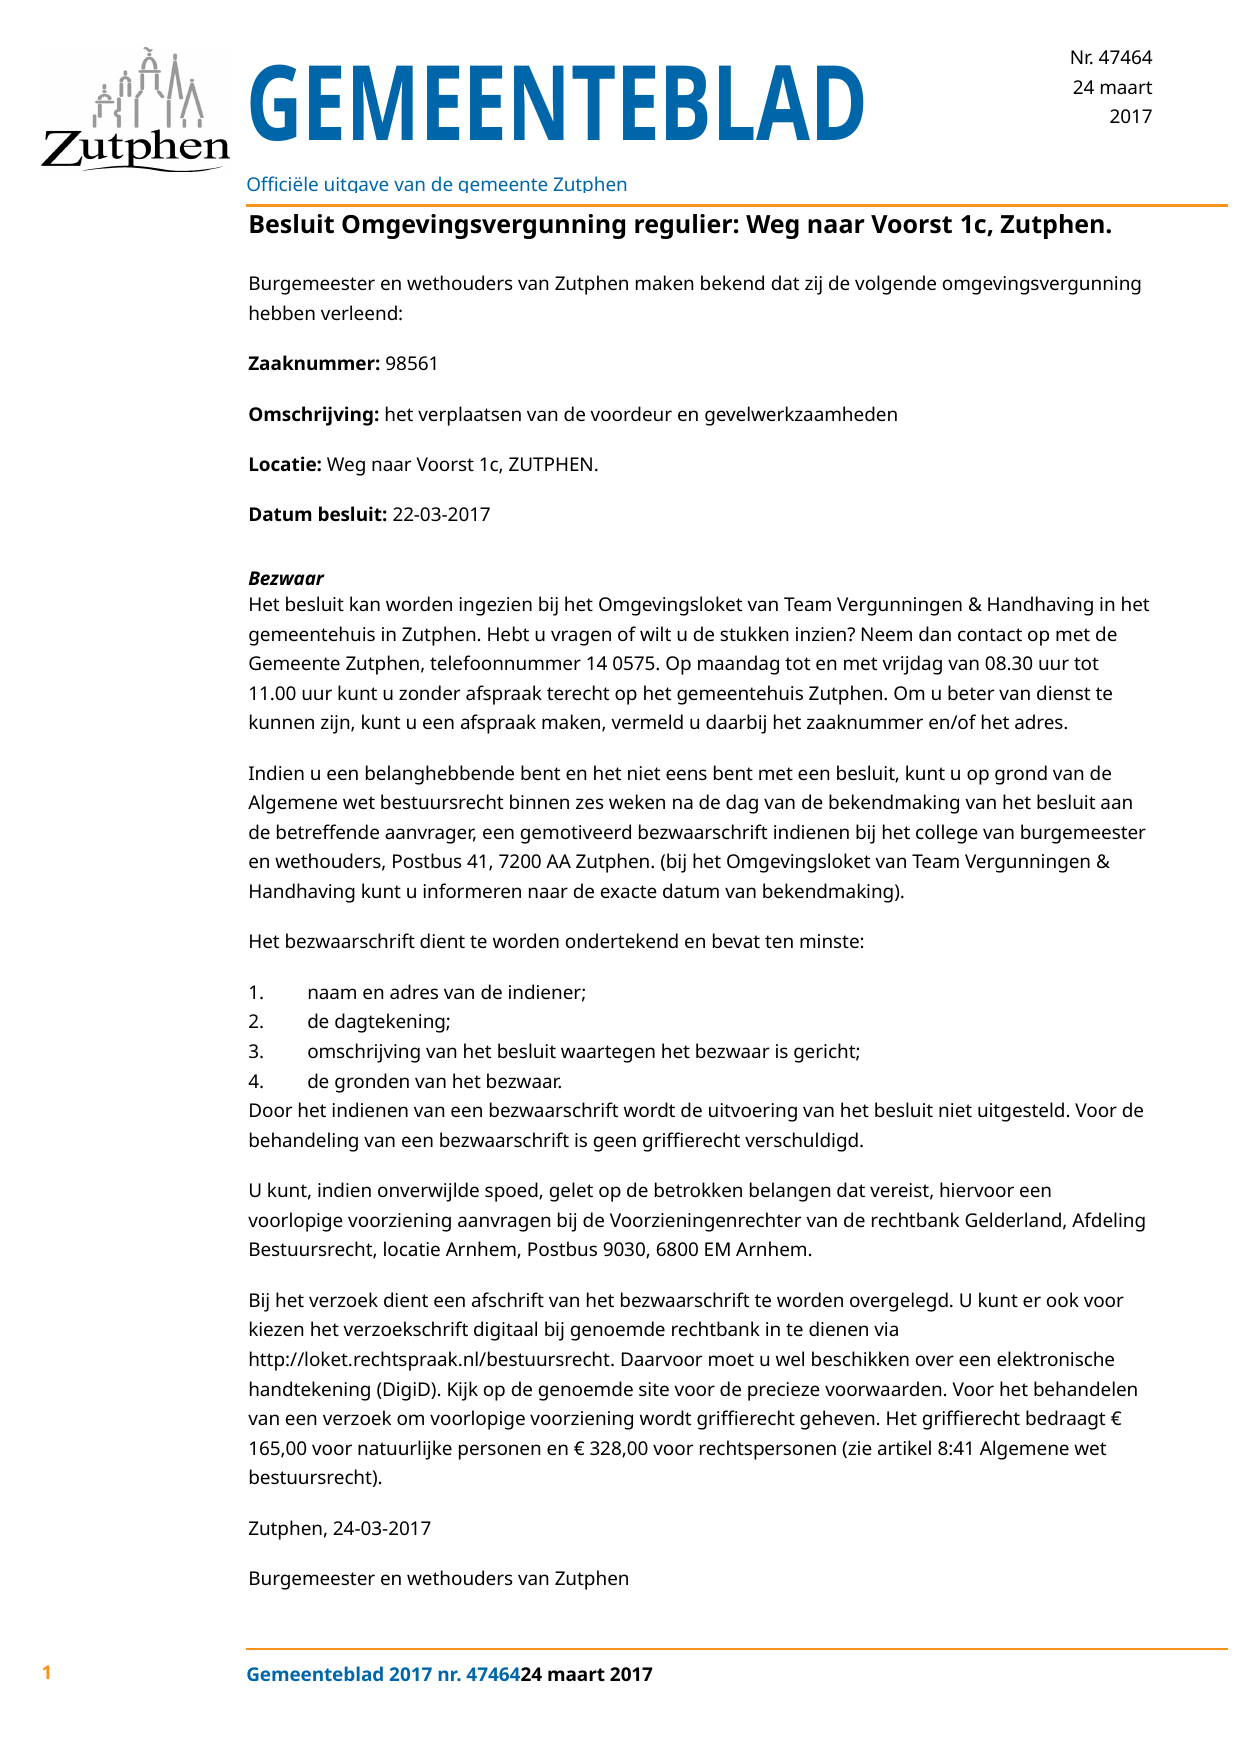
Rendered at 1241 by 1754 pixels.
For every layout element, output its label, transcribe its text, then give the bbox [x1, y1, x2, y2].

list de dagtekening; [248, 1009, 1152, 1034]
text Datum besluit: 22-03-2017 [248, 502, 1152, 527]
text Locatie: Weg naar Voorst 1c, ZUTPHEN. [248, 451, 1152, 477]
text Burgemeester en wethouders van Zutphen [248, 1565, 1152, 1591]
text Zutphen, 24-03-2017 [248, 1515, 1152, 1541]
text U kunt, indien onverwijlde spoed, gelet op de betrokken belangen dat vereist, hiervoor een voorlopige voorziening aanvragen bij de Voorzieningenrechter van de rechtbank Gelderland, Afdeling Bestuursrecht, locatie Arnhem, Postbus 9030, 6800 EM Arnhem. [248, 1177, 1152, 1262]
text Omschrijving: het verplaatsen van de voordeur en gevelwerkzaamheden [248, 401, 1152, 426]
text Zaaknummer: 98561 [248, 350, 1152, 376]
text Bij het verzoek dient een afschrift van het bezwaarschrift te worden overgelegd. U kunt er ook voor kiezen het verzoekschrift digitaal bij genoemde rechtbank in te dienen via http://loket.rechtspraak.nl/bestuursrecht. Daarvoor moet u wel beschikken over een elektronische handtekening (DigiD). Kijk op de genoemde site voor de precieze voorwaarden. Voor het behandelen van een verzoek om voorlopige voorziening wordt griffierecht geheven. Het griffierecht bedraagt € 165,00 voor natuurlijke personen en € 328,00 voor rechtspersonen (zie artikel 8:41 Algemene wet bestuursrecht). [248, 1287, 1152, 1490]
list naam en adres van de indiener; [248, 979, 1152, 1005]
text Het besluit kan worden ingezien bij het Omgevingsloket van Team Vergunningen & Handhaving in het gemeentehuis in Zutphen. Hebt u vragen of wilt u de stukken inzien? Neem dan contact op met de Gemeente Zutphen, telefoonnummer 14 0575. Op maandag tot en met vrijdag van 08.30 uur tot 11.00 uur kunt u zonder afspraak terecht op het gemeentehuis Zutphen. Om u beter van dienst te kunnen zijn, kunt u een afspraak maken, vermeld u daarbij het zaaknummer en/of het adres. [248, 591, 1152, 735]
text Bezwaar [248, 566, 1152, 591]
list de gronden van het bezwaar. [248, 1068, 1152, 1094]
list omschrijving van het besluit waartegen het bezwaar is gericht; [248, 1038, 1152, 1064]
text Besluit Omgevingsvergunning regulier: Weg naar Voorst 1c, Zutphen. [248, 207, 1152, 241]
picture [41, 47, 231, 172]
text Door het indienen van een bezwaarschrift wordt de uitvoering van het besluit niet uitgesteld. Voor de behandeling van een bezwaarschrift is geen griffierecht verschuldigd. [248, 1097, 1152, 1153]
text Burgemeester en wethouders van Zutphen maken bekend dat zij de volgende omgevingsvergunning hebben verleend: [248, 270, 1152, 326]
text Het bezwaarschrift dient te worden ondertekend en bevat ten minste: [248, 929, 1152, 954]
text Indien u een belanghebbende bent en het niet eens bent met een besluit, kunt u op grond van de Algemene wet bestuursrecht binnen zes weken na de dag van de bekendmaking van het besluit aan de betreffende aanvrager, een gemotiveerd bezwaarschrift indienen bij het college van burgemeester en wethouders, Postbus 41, 7200 AA Zutphen. (bij het Omgevingsloket van Team Vergunningen & Handhaving kunt u informeren naar de exacte datum van bekendmaking). [248, 760, 1152, 904]
